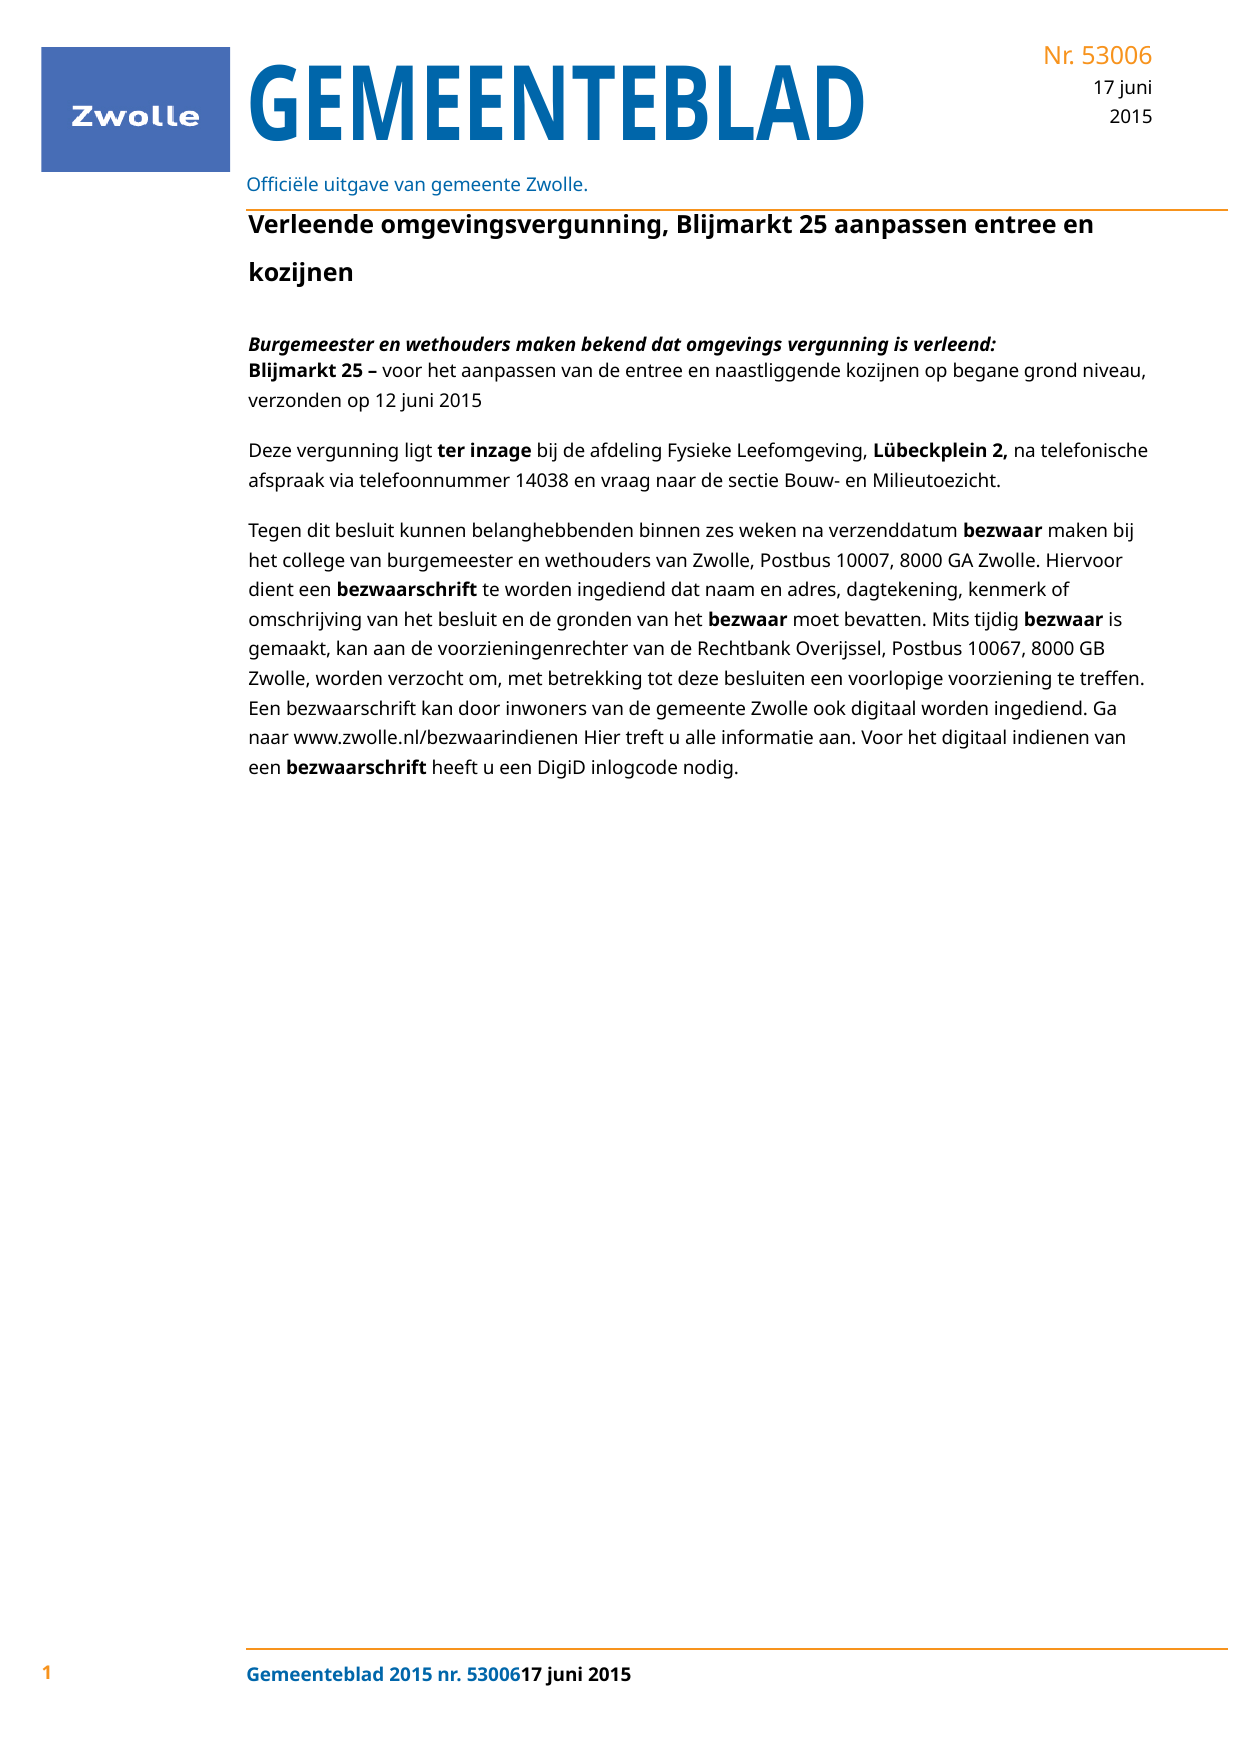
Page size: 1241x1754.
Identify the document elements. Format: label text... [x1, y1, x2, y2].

picture [41, 47, 231, 172]
text Deze vergunning ligt ter inzage bij de afdeling Fysieke Leefomgeving, Lübeckplein 2, na telefonische afspraak via telefoonnummer 14038 en vraag naar de sectie Bouw- en Milieutoezicht. [248, 437, 1152, 492]
text Tegen dit besluit kunnen belanghebbenden binnen zes weken na verzenddatum bezwaar maken bij het college van burgemeester en wethouders van Zwolle, Postbus 10007, 8000 GA Zwolle. Hiervoor dient een bezwaarschrift te worden ingediend dat naam en adres, dagtekening, kenmerk of omschrijving van het besluit en de gronden van het bezwaar moet bevatten. Mits tijdig bezwaar is gemaakt, kan aan de voorzieningenrechter van de Rechtbank Overijssel, Postbus 10067, 8000 GB Zwolle, worden verzocht om, met betrekking tot deze besluiten een voorlopige voorziening te treffen. Een bezwaarschrift kan door inwoners van de gemeente Zwolle ook digitaal worden ingediend. Ga naar www.zwolle.nl/bezwaarindienen Hier treft u alle informatie aan. Voor het digitaal indienen van een bezwaarschrift heeft u een DigiD inlogcode nodig. [248, 517, 1152, 779]
text Blijmarkt 25 – voor het aanpassen van de entree en naastliggende kozijnen op begane grond niveau, verzonden op 12 juni 2015 [248, 357, 1152, 412]
text Verleende omgevingsvergunning, Blijmarkt 25 aanpassen entree en kozijnen [248, 211, 1152, 288]
text Burgemeester en wethouders maken bekend dat omgevings vergunning is verleend: [248, 331, 1152, 357]
